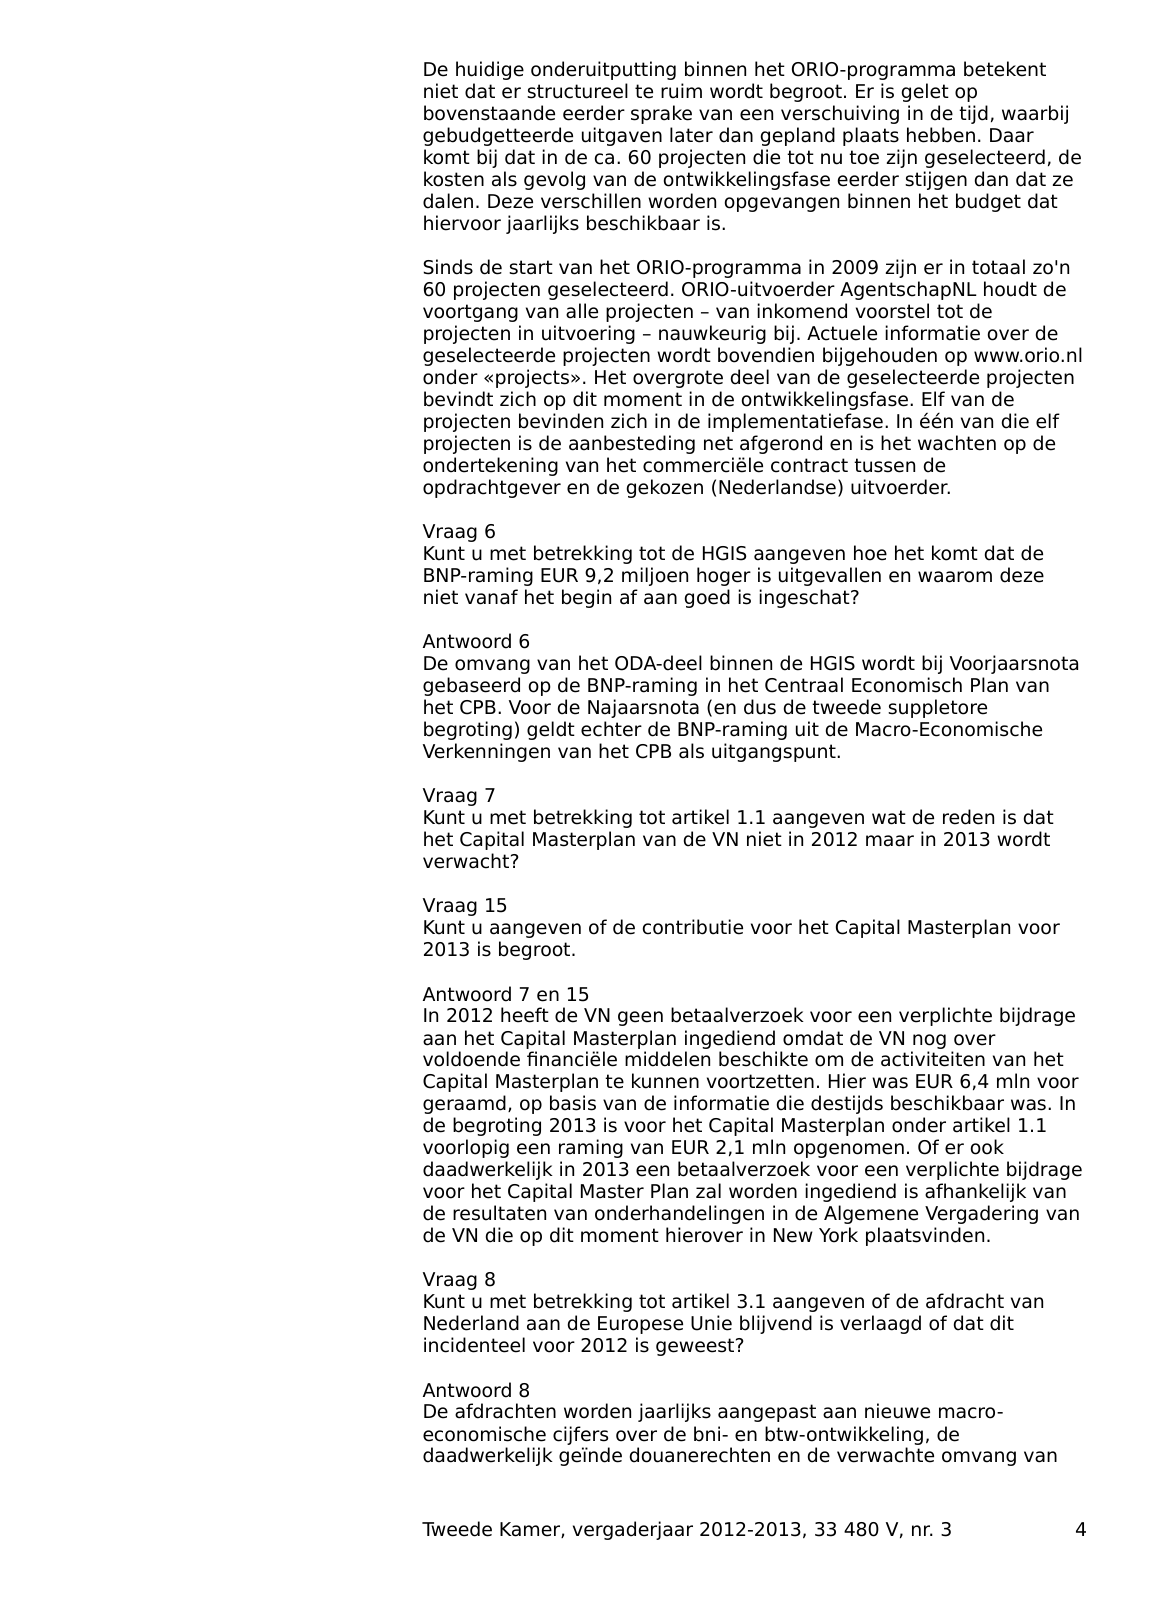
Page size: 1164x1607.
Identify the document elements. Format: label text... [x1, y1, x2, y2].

text Kunt u aangeven of de contributie voor het Capital Masterplan voor 2013 is begroot. [422, 917, 1087, 961]
text In 2012 heeft de VN geen betaalverzoek voor een verplichte bijdrage aan het Capital Masterplan ingediend omdat de VN nog over voldoende financiële middelen beschikte om de activiteiten van het Capital Masterplan te kunnen voortzetten. Hier was EUR 6,4 mln voor geraamd, op basis van de informatie die destijds beschikbaar was. In de begroting 2013 is voor het Capital Masterplan onder artikel 1.1 voorlopig een raming van EUR 2,1 mln opgenomen. Of er ook daadwerkelijk in 2013 een betaalverzoek voor een verplichte bijdrage voor het Capital Master Plan zal worden ingediend is afhankelijk van de resultaten van onderhandelingen in de Algemene Vergadering van de VN die op dit moment hierover in New York plaatsvinden. [422, 1005, 1087, 1247]
text Antwoord 8 [422, 1379, 1087, 1401]
text Sinds de start van het ORIO-programma in 2009 zijn er in totaal zo'n 60 projecten geselecteerd. ORIO-uitvoerder AgentschapNL houdt de voortgang van alle projecten – van inkomend voorstel tot de projecten in uitvoering – nauwkeurig bij. Actuele informatie over de geselecteerde projecten wordt bovendien bijgehouden op www.orio.nl onder «projects». Het overgrote deel van de geselecteerde projecten bevindt zich op dit moment in de ontwikkelingsfase. Elf van de projecten bevinden zich in de implementatiefase. In één van die elf projecten is de aanbesteding net afgerond en is het wachten op de ondertekening van het commerciële contract tussen de opdrachtgever en de gekozen (Nederlandse) uitvoerder. [422, 257, 1087, 499]
text De omvang van het ODA-deel binnen de HGIS wordt bij Voorjaarsnota gebaseerd op de BNP-raming in het Centraal Economisch Plan van het CPB. Voor de Najaarsnota (en dus de tweede suppletore begroting) geldt echter de BNP-raming uit de Macro-Economische Verkenningen van het CPB als uitgangspunt. [422, 653, 1087, 763]
text Kunt u met betrekking tot artikel 1.1 aangeven wat de reden is dat het Capital Masterplan van de VN niet in 2012 maar in 2013 wordt verwacht? [422, 807, 1087, 873]
text Vraag 7 [422, 785, 1087, 807]
text De afdrachten worden jaarlijks aangepast aan nieuwe macro-economische cijfers over de bni- en btw-ontwikkeling, de daadwerkelijk geïnde douanerechten en de verwachte omvang van [422, 1401, 1087, 1467]
text Vraag 8 [422, 1269, 1087, 1291]
text Kunt u met betrekking tot de HGIS aangeven hoe het komt dat de BNP-raming EUR 9,2 miljoen hoger is uitgevallen en waarom deze niet vanaf het begin af aan goed is ingeschat? [422, 543, 1087, 609]
text Vraag 15 [422, 895, 1087, 917]
text Vraag 6 [422, 521, 1087, 543]
text Kunt u met betrekking tot artikel 3.1 aangeven of de afdracht van Nederland aan de Europese Unie blijvend is verlaagd of dat dit incidenteel voor 2012 is geweest? [422, 1291, 1087, 1357]
text Antwoord 7 en 15 [422, 983, 1087, 1005]
text Antwoord 6 [422, 631, 1087, 653]
text De huidige onderuitputting binnen het ORIO-programma betekent niet dat er structureel te ruim wordt begroot. Er is gelet op bovenstaande eerder sprake van een verschuiving in de tijd, waarbij gebudgetteerde uitgaven later dan gepland plaats hebben. Daar komt bij dat in de ca. 60 projecten die tot nu toe zijn geselecteerd, de kosten als gevolg van de ontwikkelingsfase eerder stijgen dan dat ze dalen. Deze verschillen worden opgevangen binnen het budget dat hiervoor jaarlijks beschikbaar is. [422, 59, 1087, 235]
